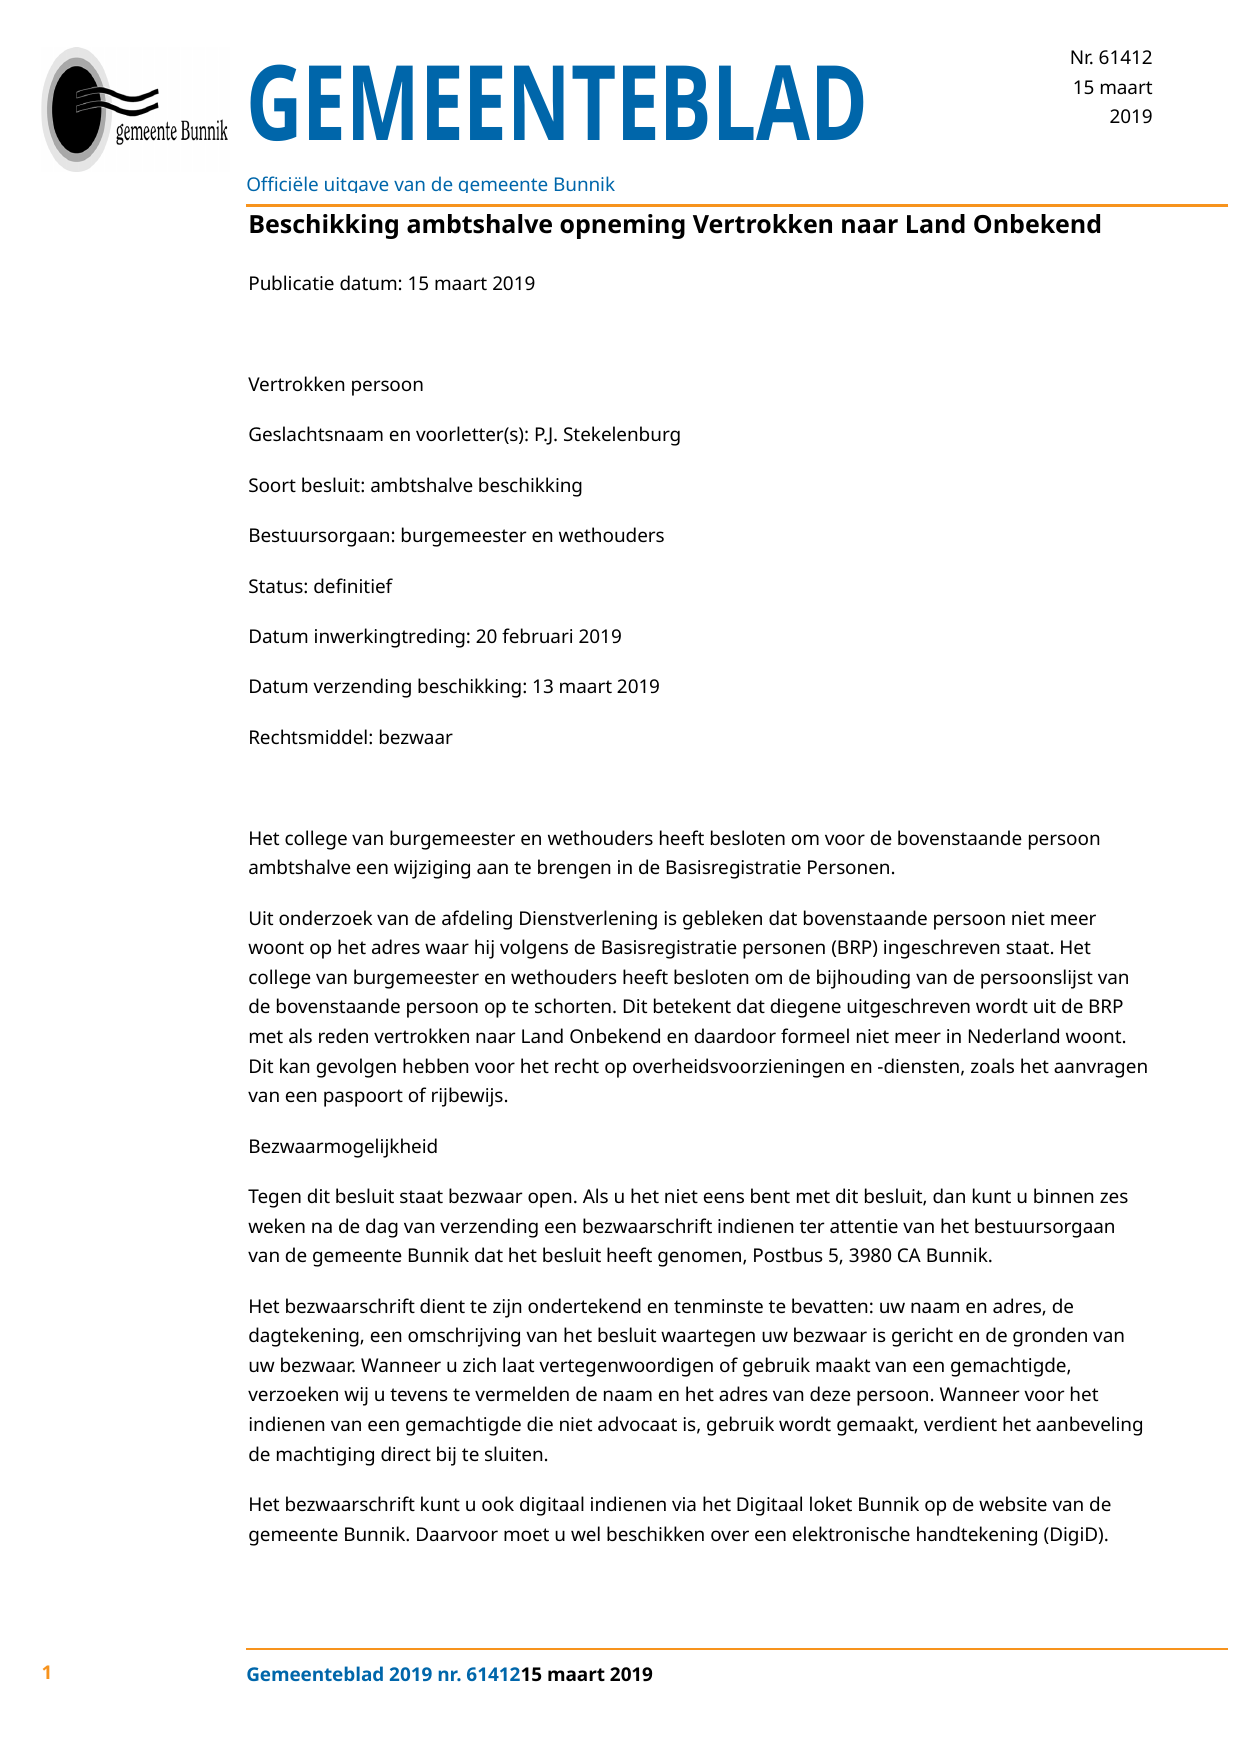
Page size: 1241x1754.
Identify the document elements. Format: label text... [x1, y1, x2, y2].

picture [41, 47, 231, 172]
text Datum inwerkingtreding: 20 februari 2019 [248, 623, 1152, 649]
text Status: definitief [248, 573, 1152, 598]
text Datum verzending beschikking: 13 maart 2019 [248, 674, 1152, 699]
text Soort besluit: ambtshalve beschikking [248, 472, 1152, 498]
text Het college van burgemeester en wethouders heeft besloten om voor de bovenstaande persoon ambtshalve een wijziging aan te brengen in de Basisregistratie Personen. [248, 825, 1152, 880]
text Rechtsmiddel: bezwaar [248, 724, 1152, 750]
text Uit onderzoek van de afdeling Dienstverlening is gebleken dat bovenstaande persoon niet meer woont op het adres waar hij volgens de Basisregistratie personen (BRP) ingeschreven staat. Het college van burgemeester en wethouders heeft besloten om de bijhouding van de persoonslijst van de bovenstaande persoon op te schorten. Dit betekent dat diegene uitgeschreven wordt uit de BRP met als reden vertrokken naar Land Onbekend en daardoor formeel niet meer in Nederland woont. Dit kan gevolgen hebben voor het recht op overheidsvoorzieningen en -diensten, zoals het aanvragen van een paspoort of rijbewijs. [248, 905, 1152, 1108]
text Publicatie datum: 15 maart 2019 [248, 270, 1152, 296]
text Vertrokken persoon [248, 371, 1152, 397]
text Het bezwaarschrift kunt u ook digitaal indienen via het Digitaal loket Bunnik op de website van de gemeente Bunnik. Daarvoor moet u wel beschikken over een elektronische handtekening (DigiD). [248, 1491, 1152, 1546]
text Beschikking ambtshalve opneming Vertrokken naar Land Onbekend [248, 207, 1152, 241]
text Tegen dit besluit staat bezwaar open. Als u het niet eens bent met dit besluit, dan kunt u binnen zes weken na de dag van verzending een bezwaarschrift indienen ter attentie van het bestuursorgaan van de gemeente Bunnik dat het besluit heeft genomen, Postbus 5, 3980 CA Bunnik. [248, 1183, 1152, 1268]
text Het bezwaarschrift dient te zijn ondertekend en tenminste te bevatten: uw naam en adres, de dagtekening, een omschrijving van het besluit waartegen uw bezwaar is gericht en de gronden van uw bezwaar. Wanneer u zich laat vertegenwoordigen of gebruik maakt van een gemachtigde, verzoeken wij u tevens te vermelden de naam en het adres van deze persoon. Wanneer voor het indienen van een gemachtigde die niet advocaat is, gebruik wordt gemaakt, verdient het aanbeveling de machtiging direct bij te sluiten. [248, 1293, 1152, 1466]
text Bezwaarmogelijkheid [248, 1133, 1152, 1158]
text Bestuursorgaan: burgemeester en wethouders [248, 522, 1152, 548]
text Geslachtsnaam en voorletter(s): P.J. Stekelenburg [248, 422, 1152, 447]
